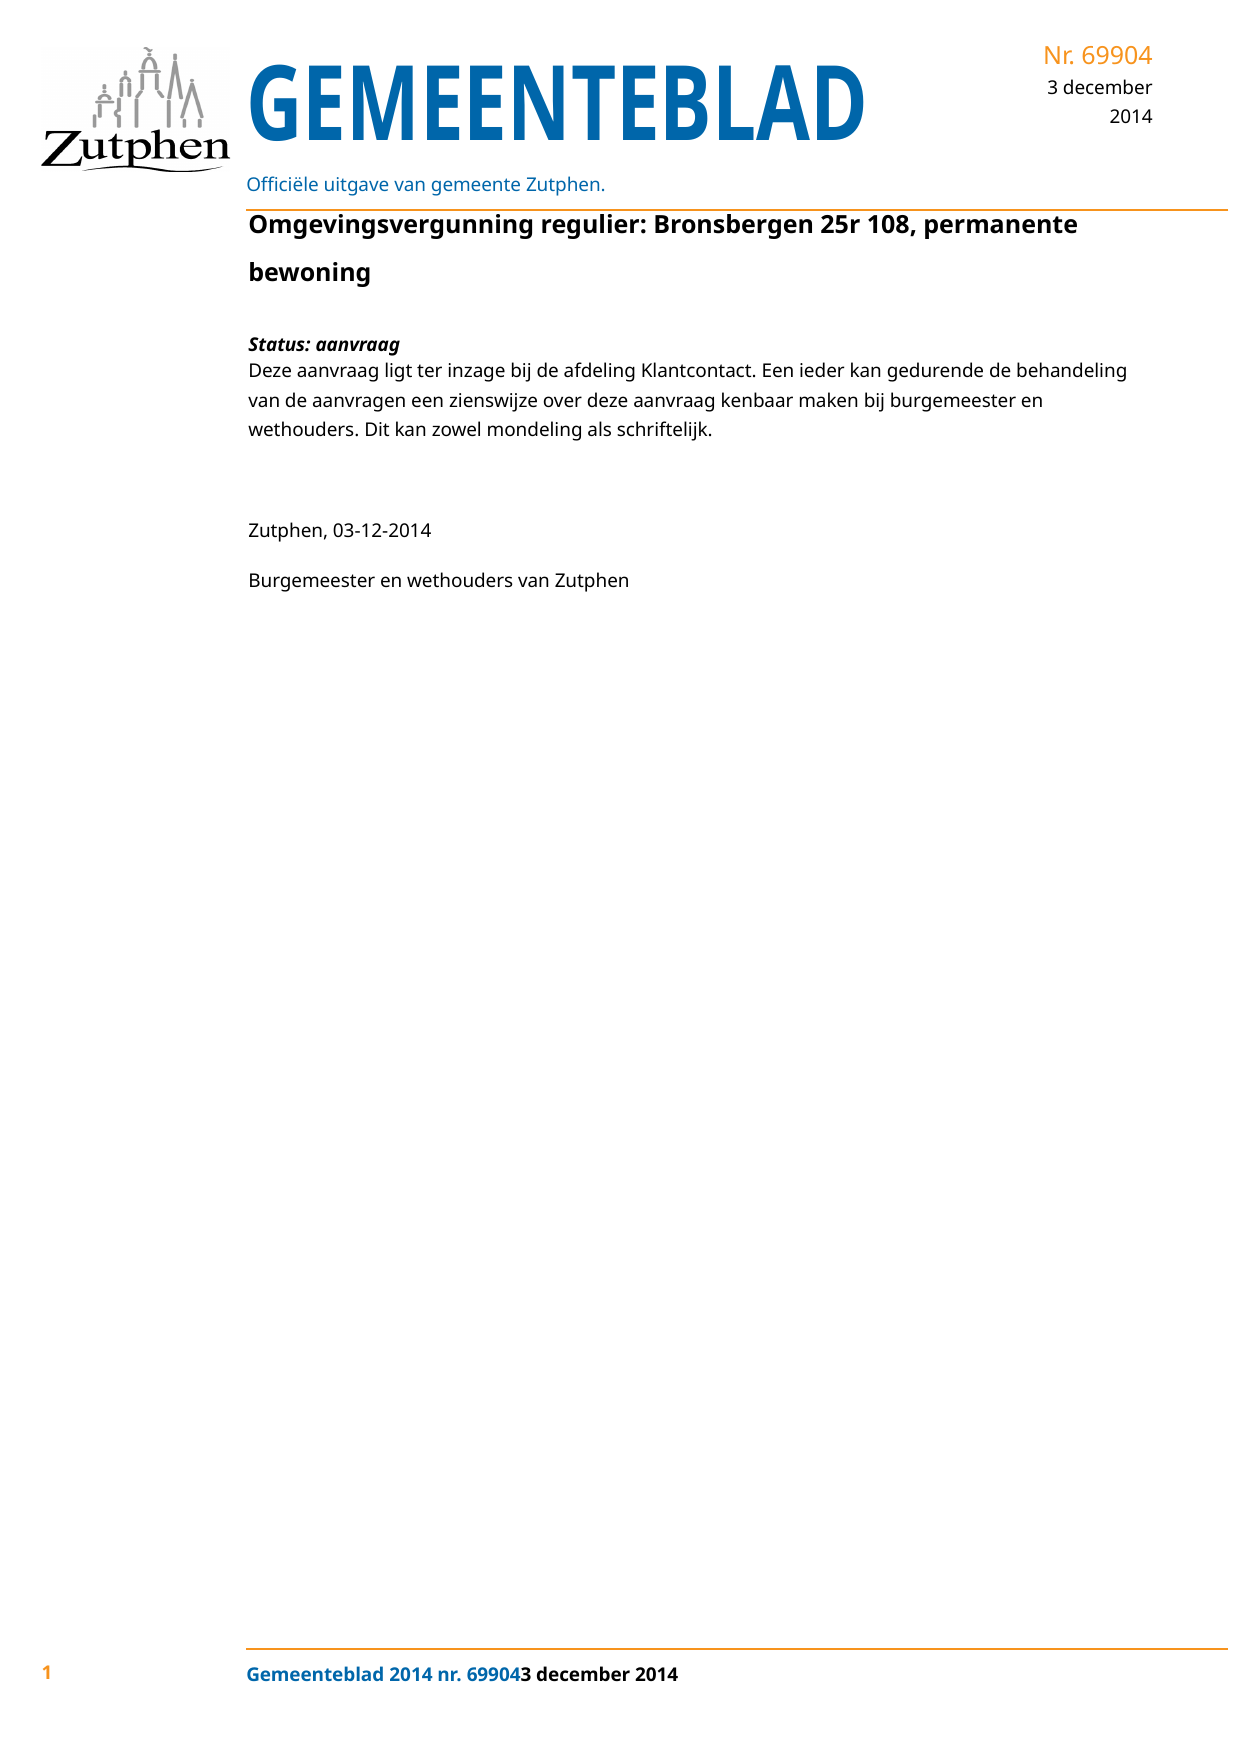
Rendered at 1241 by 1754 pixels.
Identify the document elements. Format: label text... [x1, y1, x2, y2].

text Zutphen, 03-12-2014 [248, 517, 1152, 543]
picture [41, 47, 231, 172]
text Burgemeester en wethouders van Zutphen [248, 568, 1152, 593]
text Deze aanvraag ligt ter inzage bij de afdeling Klantcontact. Een ieder kan gedurende de behandeling van de aanvragen een zienswijze over deze aanvraag kenbaar maken bij burgemeester en wethouders. Dit kan zowel mondeling als schriftelijk. [248, 357, 1152, 442]
text Status: aanvraag [248, 331, 1152, 357]
text Omgevingsvergunning regulier: Bronsbergen 25r 108, permanente bewoning [248, 211, 1152, 288]
